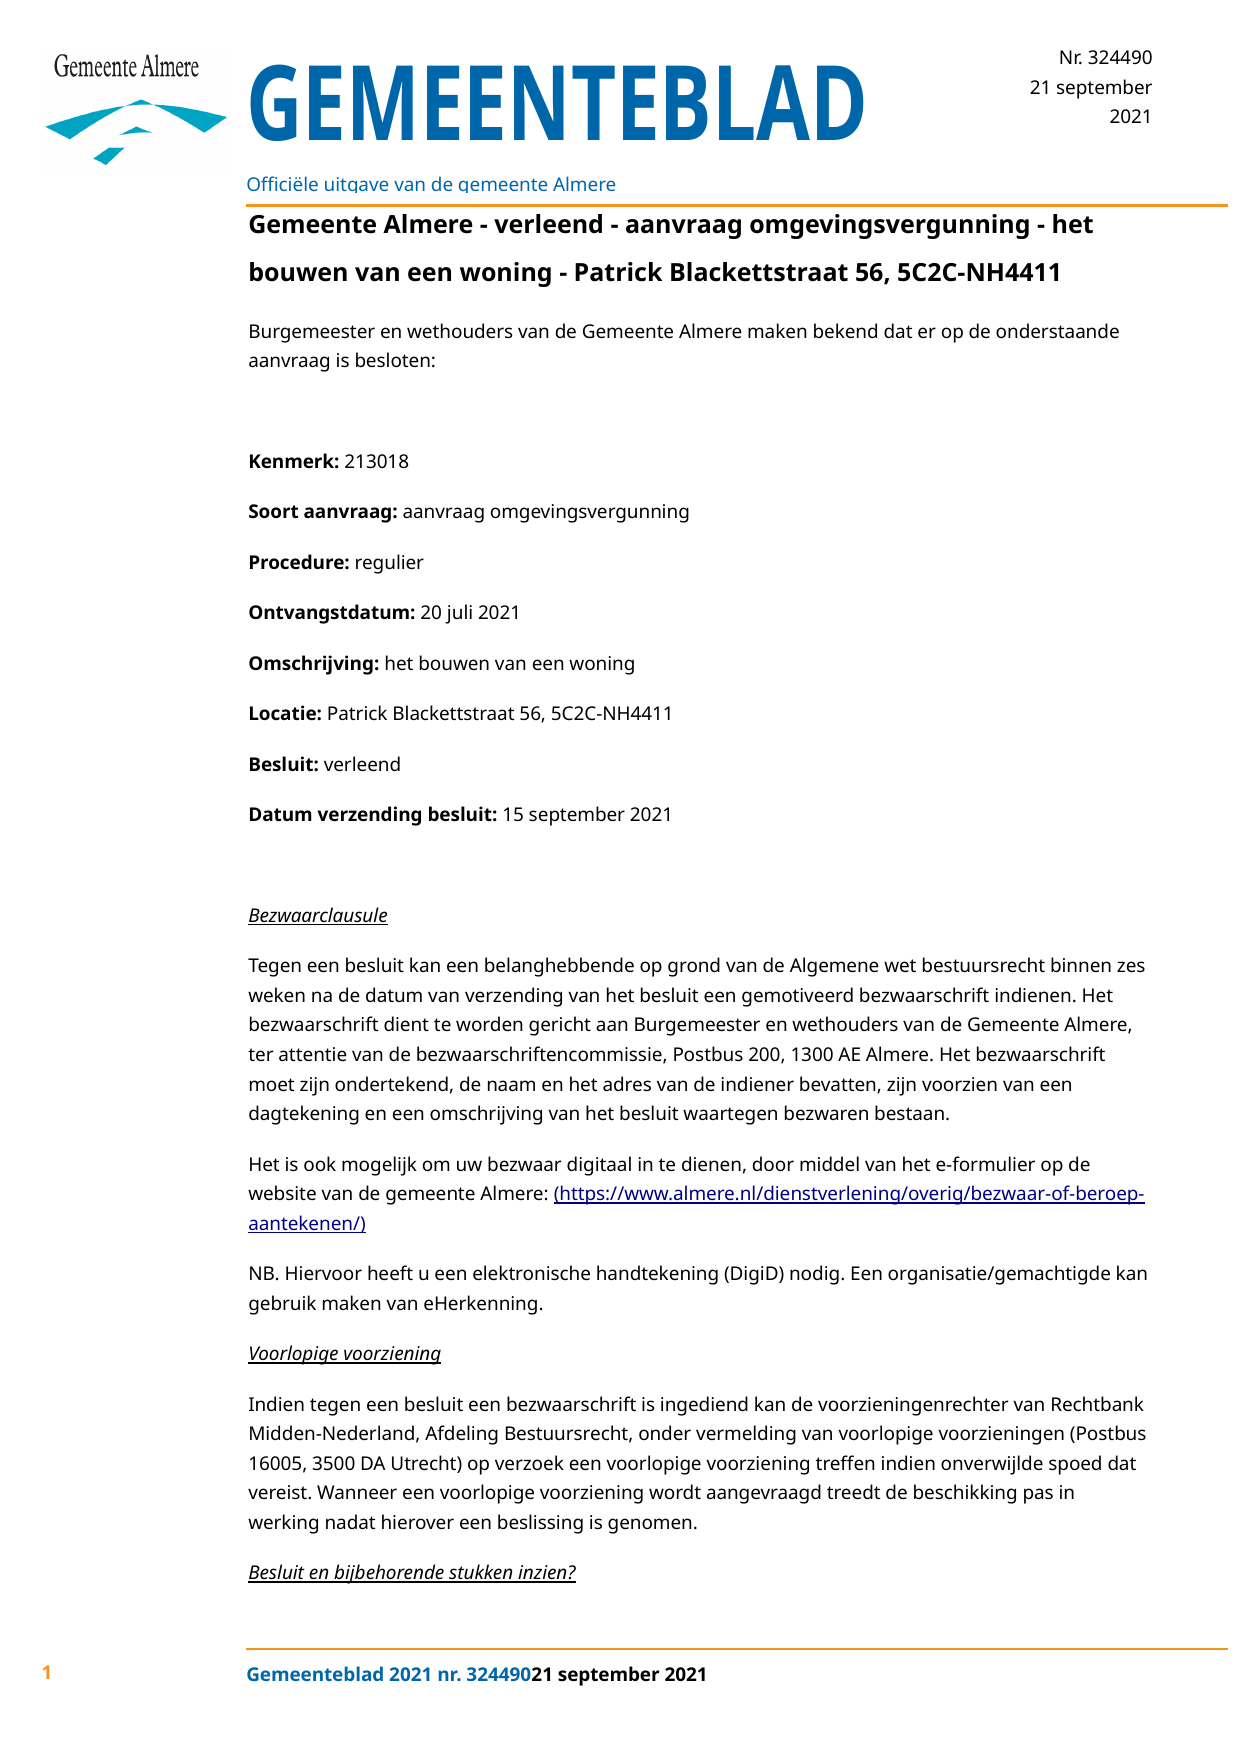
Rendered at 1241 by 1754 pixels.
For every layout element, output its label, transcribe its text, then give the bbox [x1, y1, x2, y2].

text Indien tegen een besluit een bezwaarschrift is ingediend kan de voorzieningenrechter van Rechtbank Midden-Nederland, Afdeling Bestuursrecht, onder vermelding van voorlopige voorzieningen (Postbus 16005, 3500 DA Utrecht) op verzoek een voorlopige voorziening treffen indien onverwijlde spoed dat vereist. Wanneer een voorlopige voorziening wordt aangevraagd treedt de beschikking pas in werking nadat hierover een beslissing is genomen. [248, 1391, 1152, 1535]
text Besluit: verleend [248, 751, 1152, 777]
text Kenmerk: 213018 [248, 448, 1152, 474]
text NB. Hiervoor heeft u een elektronische handtekening (DigiD) nodig. Een organisatie/gemachtigde kan gebruik maken van eHerkenning. [248, 1260, 1152, 1316]
text Omschrijving: het bouwen van een woning [248, 650, 1152, 676]
picture [41, 47, 231, 172]
text Het is ook mogelijk om uw bezwaar digitaal in te dienen, door middel van het e-formulier op de website van de gemeente Almere: (https://www.almere.nl/dienstverlening/overig/bezwaar-of-beroep-aantekenen/) [248, 1151, 1152, 1236]
text Burgemeester en wethouders van de Gemeente Almere maken bekend dat er op de onderstaande aanvraag is besloten: [248, 318, 1152, 373]
text Tegen een besluit kan een belanghebbende op grond van de Algemene wet bestuursrecht binnen zes weken na de datum van verzending van het besluit een gemotiveerd bezwaarschrift indienen. Het bezwaarschrift dient te worden gericht aan Burgemeester en wethouders van de Gemeente Almere, ter attentie van de bezwaarschriftencommissie, Postbus 200, 1300 AE Almere. Het bezwaarschrift moet zijn ondertekend, de naam en het adres van de indiener bevatten, zijn voorzien van een dagtekening en een omschrijving van het besluit waartegen bezwaren bestaan. [248, 952, 1152, 1126]
text Locatie: Patrick Blackettstraat 56, 5C2C-NH4411 [248, 700, 1152, 726]
text Voorlopige voorziening [248, 1340, 1152, 1366]
text Bezwaarclausule [248, 902, 1152, 928]
text Datum verzending besluit: 15 september 2021 [248, 801, 1152, 827]
text Gemeente Almere - verleend - aanvraag omgevingsvergunning - het bouwen van een woning - Patrick Blackettstraat 56, 5C2C-NH4411 [248, 207, 1152, 288]
text Besluit en bijbehorende stukken inzien? [248, 1559, 1152, 1585]
text Ontvangstdatum: 20 juli 2021 [248, 599, 1152, 625]
text Soort aanvraag: aanvraag omgevingsvergunning [248, 499, 1152, 524]
text Procedure: regulier [248, 549, 1152, 575]
